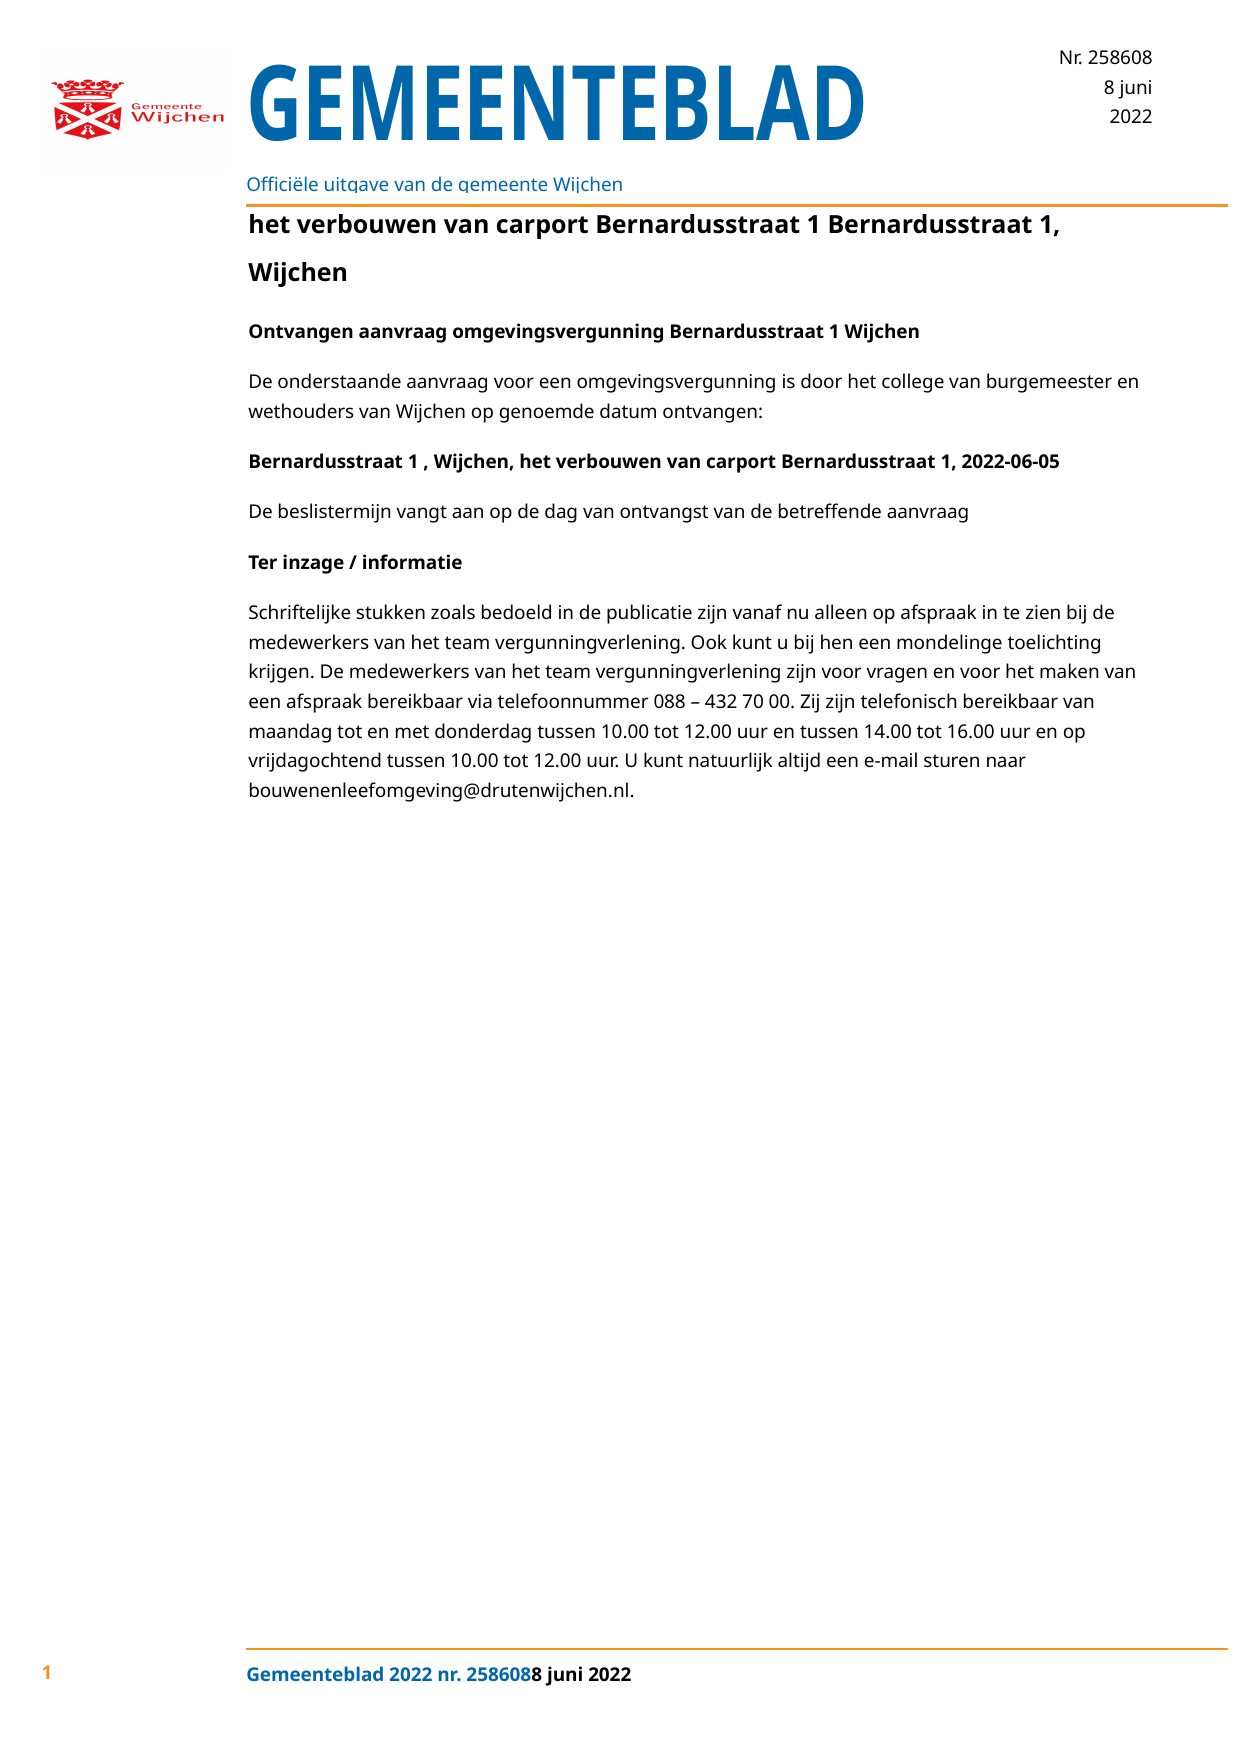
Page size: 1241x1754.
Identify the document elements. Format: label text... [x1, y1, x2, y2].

text Ontvangen aanvraag omgevingsvergunning Bernardusstraat 1 Wijchen [248, 318, 1152, 344]
text Ter inzage / informatie [248, 549, 1152, 575]
text het verbouwen van carport Bernardusstraat 1 Bernardusstraat 1, Wijchen [248, 207, 1152, 288]
text Schriftelijke stukken zoals bedoeld in de publicatie zijn vanaf nu alleen op afspraak in te zien bij de medewerkers van het team vergunningverlening. Ook kunt u bij hen een mondelinge toelichting krijgen. De medewerkers van het team vergunningverlening zijn voor vragen en voor het maken van een afspraak bereikbaar via telefoonnummer 088 – 432 70 00. Zij zijn telefonisch bereikbaar van maandag tot en met donderdag tussen 10.00 tot 12.00 uur en tussen 14.00 tot 16.00 uur en op vrijdagochtend tussen 10.00 tot 12.00 uur. U kunt natuurlijk altijd een e-mail sturen naar bouwenenleefomgeving@drutenwijchen.nl. [248, 599, 1152, 803]
text Bernardusstraat 1 , Wijchen, het verbouwen van carport Bernardusstraat 1, 2022-06-05 [248, 448, 1152, 474]
text De beslistermijn vangt aan op de dag van ontvangst van de betreffende aanvraag [248, 499, 1152, 524]
text De onderstaande aanvraag voor een omgevingsvergunning is door het college van burgemeester en wethouders van Wijchen op genoemde datum ontvangen: [248, 368, 1152, 424]
picture [41, 47, 231, 172]
